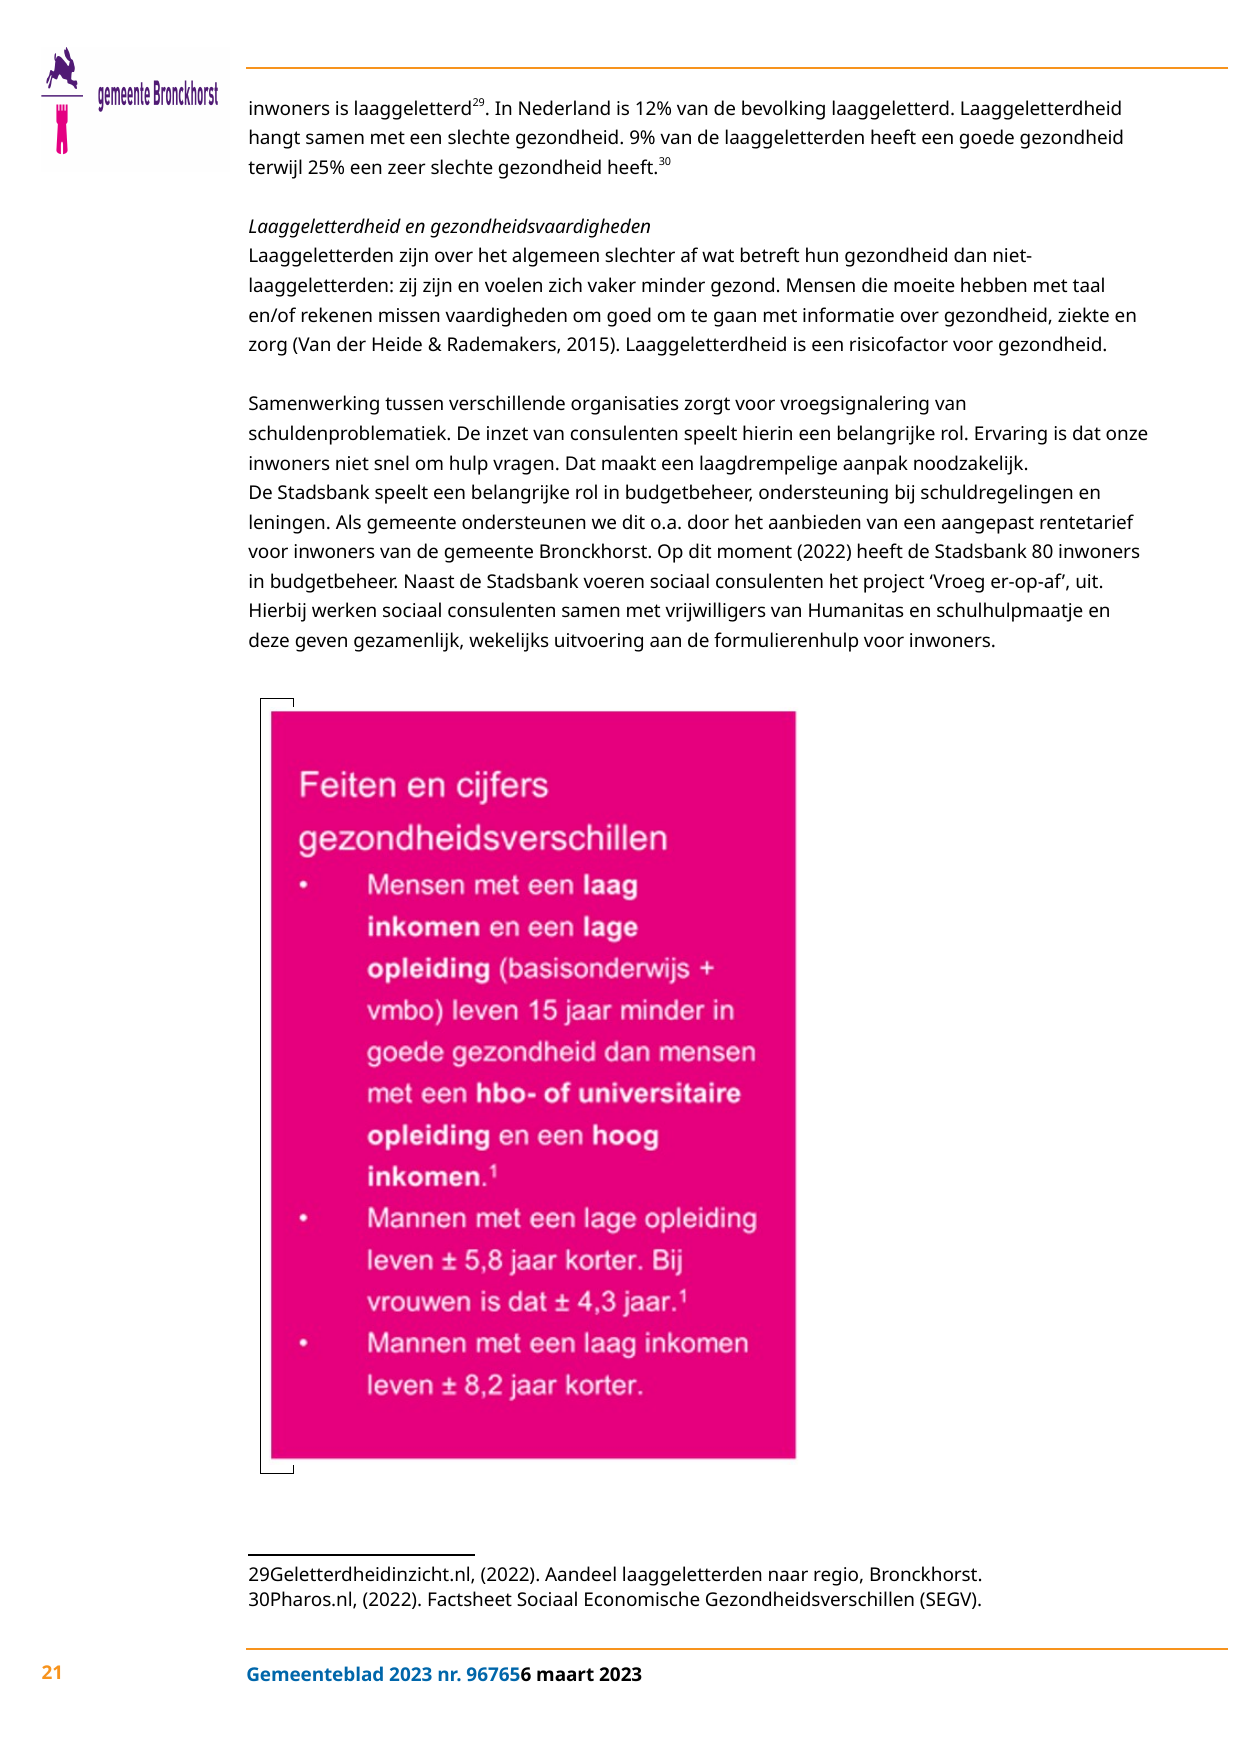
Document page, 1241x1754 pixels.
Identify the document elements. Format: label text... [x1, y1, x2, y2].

text Laaggeletterdheid en gezondheidsvaardigheden [248, 213, 1152, 239]
text Pharos.nl, (2022). Factsheet Sociaal Economische Gezondheidsverschillen (SEGV). [248, 1586, 1152, 1612]
text Geletterdheidinzicht.nl, (2022). Aandeel laaggeletterden naar regio, Bronckhorst. [248, 1561, 1152, 1586]
text inwoners is laaggeletterd. In Nederland is 12% van de bevolking laaggeletterd. Laaggeletterdheid hangt samen met een slechte gezondheid. 9% van de laaggeletterden heeft een goede gezondheid terwijl 25% een zeer slechte gezondheid heeft. [248, 95, 1152, 180]
picture [41, 47, 231, 172]
text Hierbij werken sociaal consulenten samen met vrijwilligers van Humanitas en schulhulpmaatje en deze geven gezamenlijk, wekelijks uitvoering aan de formulierenhulp voor inwoners. [248, 598, 1152, 653]
picture [268, 707, 801, 1465]
text Laaggeletterden zijn over het algemeen slechter af wat betreft hun gezondheid dan niet-laaggeletterden: zij zijn en voelen zich vaker minder gezond. Mensen die moeite hebben met taal en/of rekenen missen vaardigheden om goed om te gaan met informatie over gezondheid, ziekte en zorg (Van der Heide & Rademakers, 2015). Laaggeletterdheid is een risicofactor voor gezondheid. [248, 243, 1152, 357]
text De Stadsbank speelt een belangrijke rol in budgetbeheer, ondersteuning bij schuldregelingen en leningen. Als gemeente ondersteunen we dit o.a. door het aanbieden van een aangepast rentetarief voor inwoners van de gemeente Bronckhorst. Op dit moment (2022) heeft de Stadsbank 80 inwoners in budgetbeheer. Naast de Stadsbank voeren sociaal consulenten het project ‘Vroeg er-op-af’, uit. [248, 479, 1152, 594]
text Samenwerking tussen verschillende organisaties zorgt voor vroegsignalering van schuldenproblematiek. De inzet van consulenten speelt hierin een belangrijke rol. Ervaring is dat onze inwoners niet snel om hulp vragen. Dat maakt een laagdrempelige aanpak noodzakelijk. [248, 391, 1152, 476]
